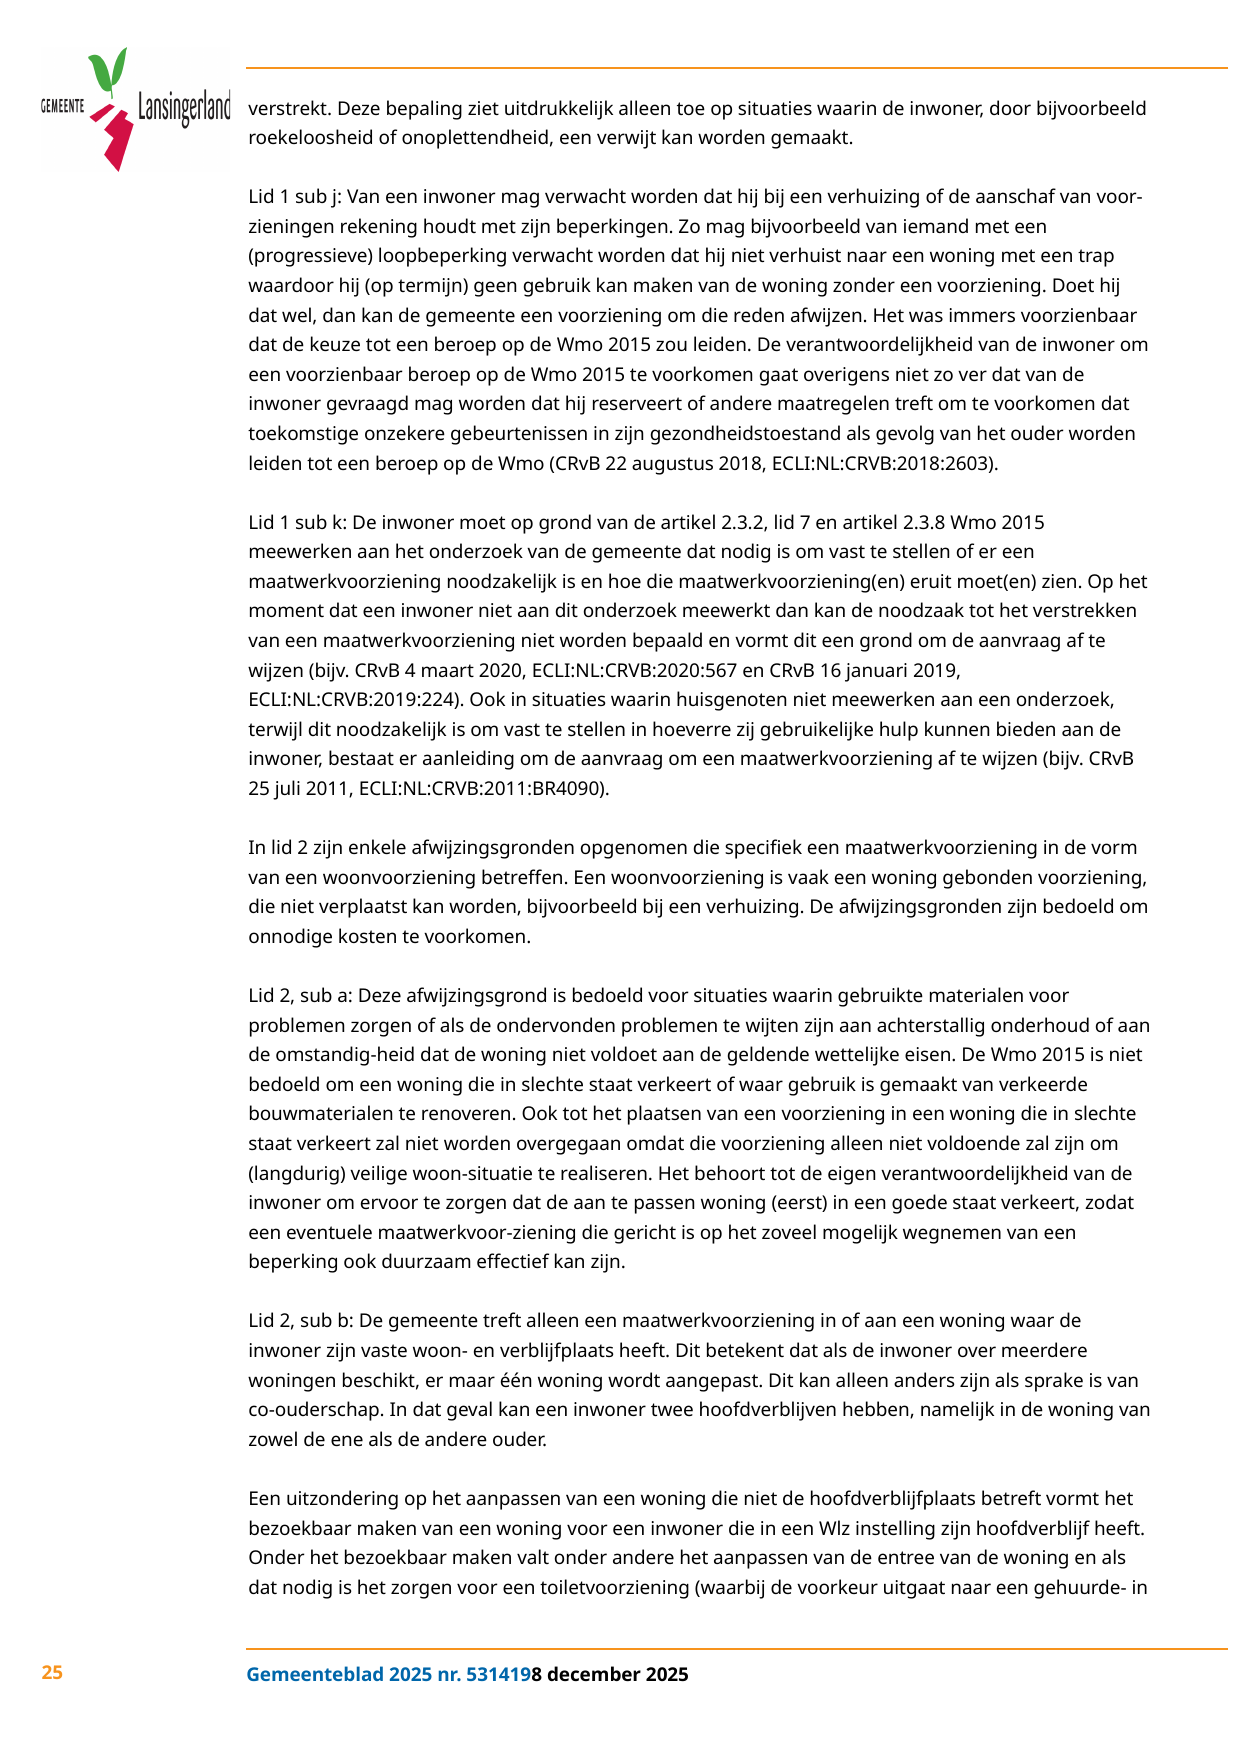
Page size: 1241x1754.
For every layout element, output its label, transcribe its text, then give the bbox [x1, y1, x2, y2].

text Lid 2, sub b: De gemeente treft alleen een maatwerkvoorziening in of aan een woning waar de inwoner zijn vaste woon- en verblijfplaats heeft. Dit betekent dat als de inwoner over meerdere woningen beschikt, er maar één woning wordt aangepast. Dit kan alleen anders zijn als sprake is van co-ouderschap. In dat geval kan een inwoner twee hoofdverblijven hebben, namelijk in de woning van zowel de ene als de andere ouder. [248, 1308, 1152, 1452]
text verstrekt. Deze bepaling ziet uitdrukkelijk alleen toe op situaties waarin de inwoner, door bijvoorbeeld roekeloosheid of onoplettendheid, een verwijt kan worden gemaakt. [248, 95, 1152, 150]
text Lid 1 sub j: Van een inwoner mag verwacht worden dat hij bij een verhuizing of de aanschaf van voor-zieningen rekening houdt met zijn beperkingen. Zo mag bijvoorbeeld van iemand met een (progressieve) loopbeperking verwacht worden dat hij niet verhuist naar een woning met een trap waardoor hij (op termijn) geen gebruik kan maken van de woning zonder een voorziening. Doet hij dat wel, dan kan de gemeente een voorziening om die reden afwijzen. Het was immers voorzienbaar dat de keuze tot een beroep op de Wmo 2015 zou leiden. De verantwoordelijkheid van de inwoner om een voorzienbaar beroep op de Wmo 2015 te voorkomen gaat overigens niet zo ver dat van de inwoner gevraagd mag worden dat hij reserveert of andere maatregelen treft om te voorkomen dat toekomstige onzekere gebeurtenissen in zijn gezondheidstoestand als gevolg van het ouder worden leiden tot een beroep op de Wmo (CRvB 22 augustus 2018, ECLI:NL:CRVB:2018:2603). [248, 183, 1152, 476]
text Lid 1 sub k: De inwoner moet op grond van de artikel 2.3.2, lid 7 en artikel 2.3.8 Wmo 2015 meewerken aan het onderzoek van de gemeente dat nodig is om vast te stellen of er een maatwerkvoorziening noodzakelijk is en hoe die maatwerkvoorziening(en) eruit moet(en) zien. Op het moment dat een inwoner niet aan dit onderzoek meewerkt dan kan de noodzaak tot het verstrekken van een maatwerkvoorziening niet worden bepaald en vormt dit een grond om de aanvraag af te wijzen (bijv. CRvB 4 maart 2020, ECLI:NL:CRVB:2020:567 en CRvB 16 januari 2019, ECLI:NL:CRVB:2019:224). Ook in situaties waarin huisgenoten niet meewerken aan een onderzoek, terwijl dit noodzakelijk is om vast te stellen in hoeverre zij gebruikelijke hulp kunnen bieden aan de inwoner, bestaat er aanleiding om de aanvraag om een maatwerkvoorziening af te wijzen (bijv. CRvB 25 juli 2011, ECLI:NL:CRVB:2011:BR4090). [248, 509, 1152, 801]
text Lid 2, sub a: Deze afwijzingsgrond is bedoeld voor situaties waarin gebruikte materialen voor problemen zorgen of als de ondervonden problemen te wijten zijn aan achterstallig onderhoud of aan de omstandig-heid dat de woning niet voldoet aan de geldende wettelijke eisen. De Wmo 2015 is niet bedoeld om een woning die in slechte staat verkeert of waar gebruik is gemaakt van verkeerde bouwmaterialen te renoveren. Ook tot het plaatsen van een voorziening in een woning die in slechte staat verkeert zal niet worden overgegaan omdat die voorziening alleen niet voldoende zal zijn om (langdurig) veilige woon-situatie te realiseren. Het behoort tot de eigen verantwoordelijkheid van de inwoner om ervoor te zorgen dat de aan te passen woning (eerst) in een goede staat verkeert, zodat een eventuele maatwerkvoor-ziening die gericht is op het zoveel mogelijk wegnemen van een beperking ook duurzaam effectief kan zijn. [248, 982, 1152, 1274]
picture [41, 47, 231, 172]
text Een uitzondering op het aanpassen van een woning die niet de hoofdverblijfplaats betreft vormt het bezoekbaar maken van een woning voor een inwoner die in een Wlz instelling zijn hoofdverblijf heeft. Onder het bezoekbaar maken valt onder andere het aanpassen van de entree van de woning en als dat nodig is het zorgen voor een toiletvoorziening (waarbij de voorkeur uitgaat naar een gehuurde- in [248, 1485, 1152, 1600]
text In lid 2 zijn enkele afwijzingsgronden opgenomen die specifiek een maatwerkvoorziening in de vorm van een woonvoorziening betreffen. Een woonvoorziening is vaak een woning gebonden voorziening, die niet verplaatst kan worden, bijvoorbeeld bij een verhuizing. De afwijzingsgronden zijn bedoeld om onnodige kosten te voorkomen. [248, 834, 1152, 949]
